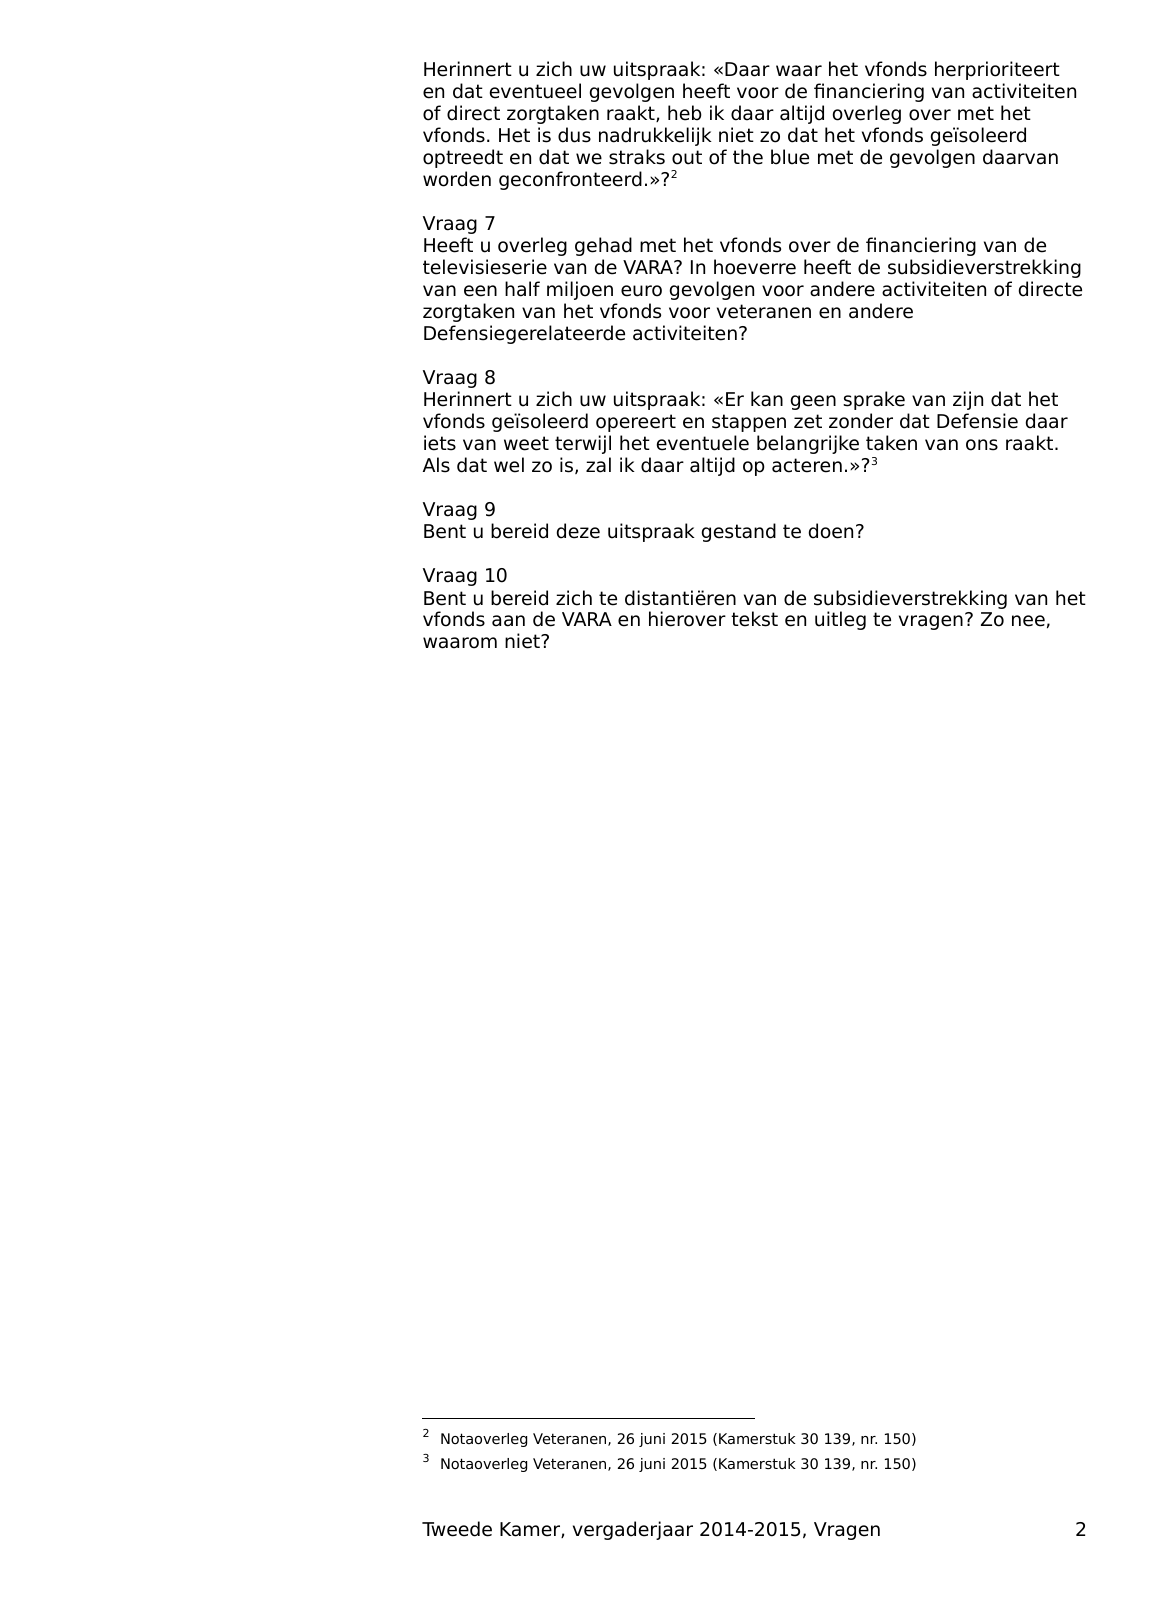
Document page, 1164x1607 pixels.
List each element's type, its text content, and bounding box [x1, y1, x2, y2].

text Vraag 7 [422, 213, 1087, 235]
text Vraag 8 [422, 367, 1087, 389]
text Herinnert u zich uw uitspraak: «Daar waar het vfonds herprioriteert en dat eventueel gevolgen heeft voor de financiering van activiteiten of direct zorgtaken raakt, heb ik daar altijd overleg over met het vfonds. Het is dus nadrukkelijk niet zo dat het vfonds geïsoleerd optreedt en dat we straks out of the blue met de gevolgen daarvan worden geconfronteerd.»? [422, 59, 1087, 191]
text Vraag 10 [422, 565, 1087, 587]
text Bent u bereid deze uitspraak gestand te doen? [422, 521, 1087, 543]
text Bent u bereid zich te distantiëren van de subsidieverstrekking van het vfonds aan de VARA en hierover tekst en uitleg te vragen? Zo nee, waarom niet? [422, 587, 1087, 653]
text Vraag 9 [422, 499, 1087, 521]
text Notaoverleg Veteranen, 26 juni 2015 (Kamerstuk 30 139, nr. 150) [422, 1452, 1087, 1474]
text Notaoverleg Veteranen, 26 juni 2015 (Kamerstuk 30 139, nr. 150) [422, 1427, 1087, 1449]
text Heeft u overleg gehad met het vfonds over de financiering van de televisieserie van de VARA? In hoeverre heeft de subsidieverstrekking van een half miljoen euro gevolgen voor andere activiteiten of directe zorgtaken van het vfonds voor veteranen en andere Defensiegerelateerde activiteiten? [422, 235, 1087, 345]
text Herinnert u zich uw uitspraak: «Er kan geen sprake van zijn dat het vfonds geïsoleerd opereert en stappen zet zonder dat Defensie daar iets van weet terwijl het eventuele belangrijke taken van ons raakt. Als dat wel zo is, zal ik daar altijd op acteren.»? [422, 389, 1087, 477]
